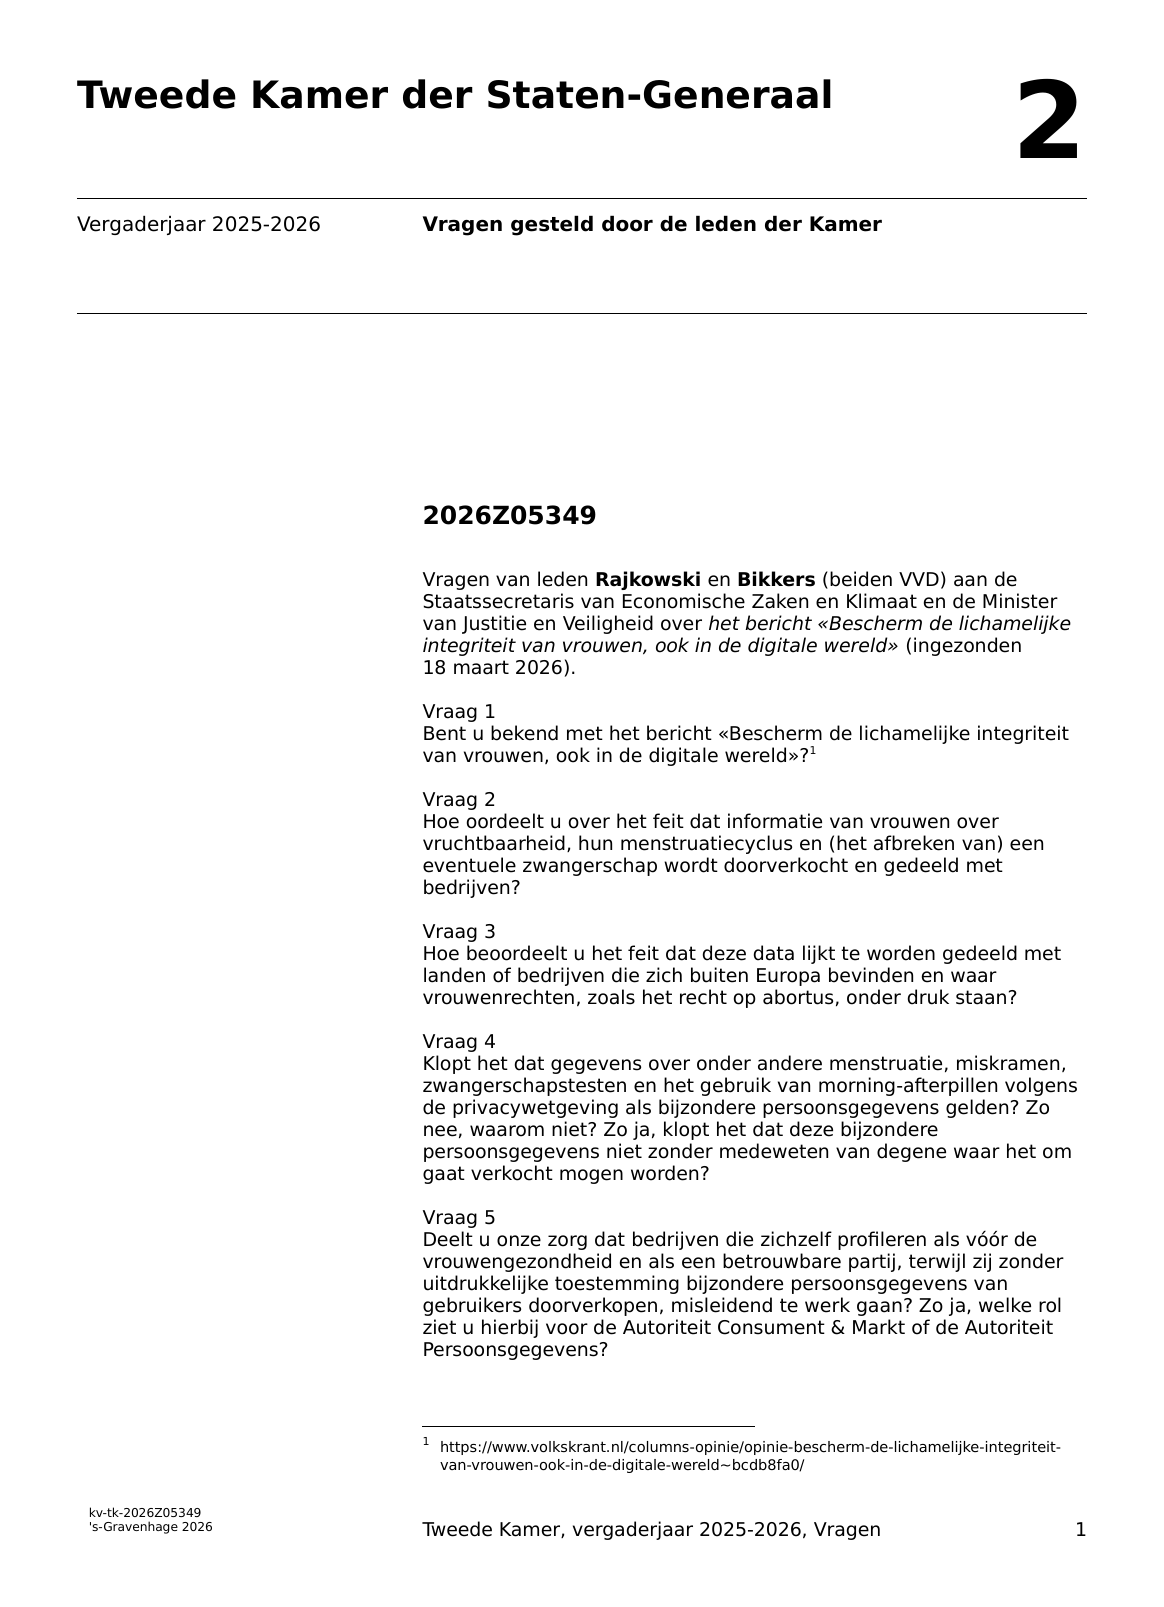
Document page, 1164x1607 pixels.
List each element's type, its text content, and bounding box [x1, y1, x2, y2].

text 's-Gravenhage 2026 [88, 1520, 323, 1534]
text kv-tk-2026Z05349 [88, 1506, 323, 1520]
text Hoe beoordeelt u het feit dat deze data lijkt te worden gedeeld met landen of bedrijven die zich buiten Europa bevinden en waar vrouwenrechten, zoals het recht op abortus, onder druk staan? [422, 943, 1087, 1009]
table_header Tweede Kamer der Staten-Generaal [77, 59, 886, 198]
text Bent u bekend met het bericht «Bescherm de lichamelijke integriteit van vrouwen, ook in de digitale wereld»? [422, 723, 1087, 767]
text Vraag 1 [422, 701, 1087, 723]
text Vraag 4 [422, 1031, 1087, 1053]
text Vraag 3 [422, 921, 1087, 943]
text Vraag 5 [422, 1207, 1087, 1229]
text Vraag 2 [422, 789, 1087, 811]
table_cell Vergaderjaar 2025-2026 [77, 199, 422, 313]
text 2026Z05349 [422, 501, 1087, 531]
text Deelt u onze zorg dat bedrijven die zichzelf profileren als vóór de vrouwengezondheid en als een betrouwbare partij, terwijl zij zonder uitdrukkelijke toestemming bijzondere persoonsgegevens van gebruikers doorverkopen, misleidend te werk gaan? Zo ja, welke rol ziet u hierbij voor de Autoriteit Consument & Markt of de Autoriteit Persoonsgegevens? [422, 1229, 1087, 1361]
text https://www.volkskrant.nl/columns-opinie/opinie-bescherm-de-lichamelijke-integriteit-van-vrouwen-ook-in-de-digitale-wereld~bcdb8fa0/ [422, 1435, 1087, 1474]
table_header 2 [886, 59, 1087, 198]
text Hoe oordeelt u over het feit dat informatie van vrouwen over vruchtbaarheid, hun menstruatiecyclus en (het afbreken van) een eventuele zwangerschap wordt doorverkocht en gedeeld met bedrijven? [422, 811, 1087, 899]
table_cell Vragen gesteld door de leden der Kamer [422, 199, 1087, 313]
text Vragen van leden Rajkowski en Bikkers (beiden VVD) aan de Staatssecretaris van Economische Zaken en Klimaat en de Minister van Justitie en Veiligheid over het bericht «Bescherm de lichamelijke integriteit van vrouwen, ook in de digitale wereld» (ingezonden 18 maart 2026). [422, 569, 1087, 679]
text Klopt het dat gegevens over onder andere menstruatie, miskramen, zwangerschapstesten en het gebruik van morning-afterpillen volgens de privacywetgeving als bijzondere persoonsgegevens gelden? Zo nee, waarom niet? Zo ja, klopt het dat deze bijzondere persoonsgegevens niet zonder medeweten van degene waar het om gaat verkocht mogen worden? [422, 1053, 1087, 1185]
